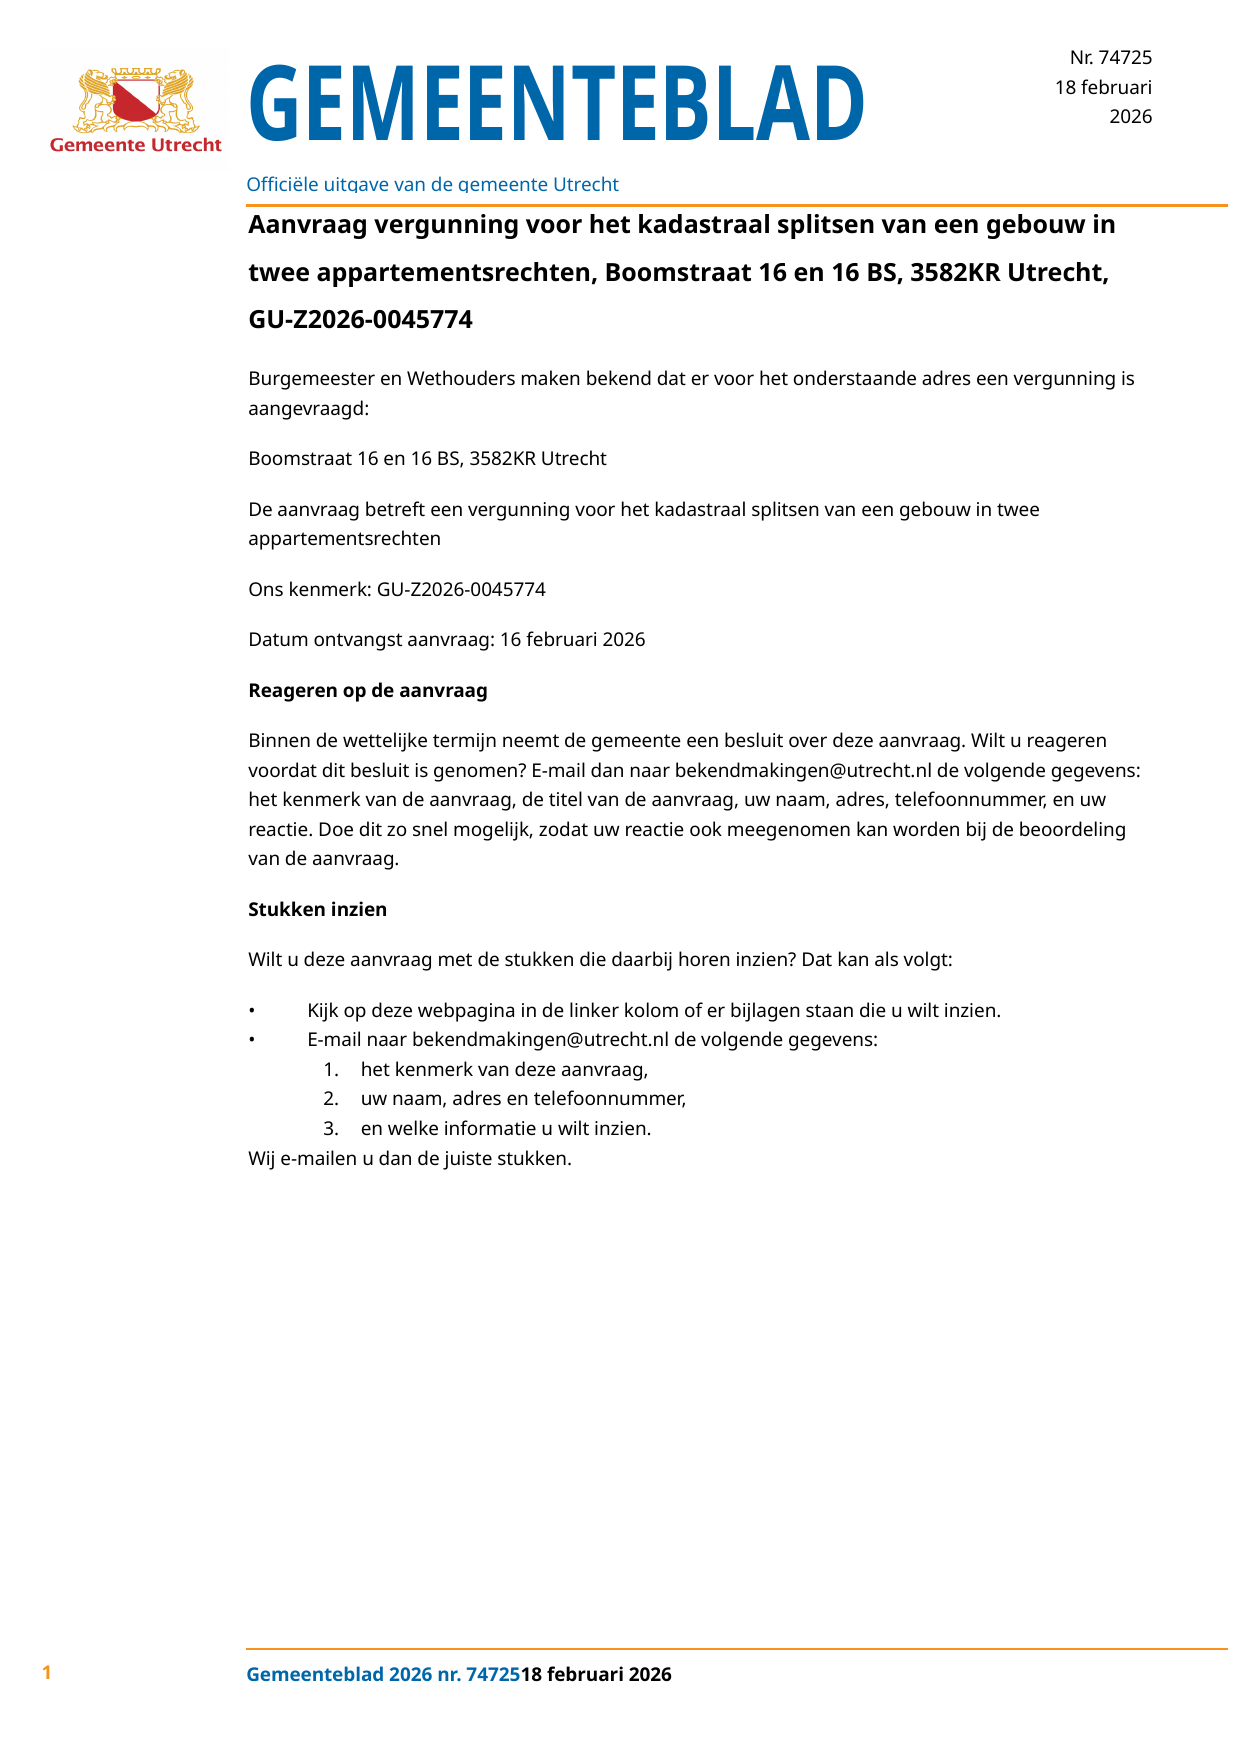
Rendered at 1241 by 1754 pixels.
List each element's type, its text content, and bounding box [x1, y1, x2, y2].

text Binnen de wettelijke termijn neemt de gemeente een besluit over deze aanvraag. Wilt u reageren voordat dit besluit is genomen? E-mail dan naar bekendmakingen@utrecht.nl de volgende gegevens: het kenmerk van de aanvraag, de titel van de aanvraag, uw naam, adres, telefoonnummer, en uw reactie. Doe dit zo snel mogelijk, zodat uw reactie ook meegenomen kan worden bij de beoordeling van de aanvraag. [248, 727, 1152, 871]
picture [41, 47, 231, 172]
text Aanvraag vergunning voor het kadastraal splitsen van een gebouw in twee appartementsrechten, Boomstraat 16 en 16 BS, 3582KR Utrecht, GU-Z2026-0045774 [248, 207, 1152, 336]
text Stukken inzien [248, 896, 1152, 922]
text Wilt u deze aanvraag met de stukken die daarbij horen inzien? Dat kan als volgt: [248, 946, 1152, 972]
text Ons kenmerk: GU-Z2026-0045774 [248, 576, 1152, 602]
text Burgemeester en Wethouders maken bekend dat er voor het onderstaande adres een vergunning is aangevraagd: [248, 366, 1152, 421]
list Kijk op deze webpagina in de linker kolom of er bijlagen staan die u wilt inzien. [248, 997, 1152, 1022]
list E-mail naar bekendmakingen@utrecht.nl de volgende gegevens: [248, 1026, 1152, 1052]
text Boomstraat 16 en 16 BS, 3582KR Utrecht [248, 446, 1152, 471]
list het kenmerk van deze aanvraag, [323, 1056, 1152, 1082]
list uw naam, adres en telefoonnummer, [323, 1086, 1152, 1111]
text Datum ontvangst aanvraag: 16 februari 2026 [248, 626, 1152, 652]
list en welke informatie u wilt inzien. [323, 1115, 1152, 1141]
text Reageren op de aanvraag [248, 677, 1152, 702]
text Wij e-mailen u dan de juiste stukken. [248, 1145, 1152, 1170]
text De aanvraag betreft een vergunning voor het kadastraal splitsen van een gebouw in twee appartementsrechten [248, 496, 1152, 551]
